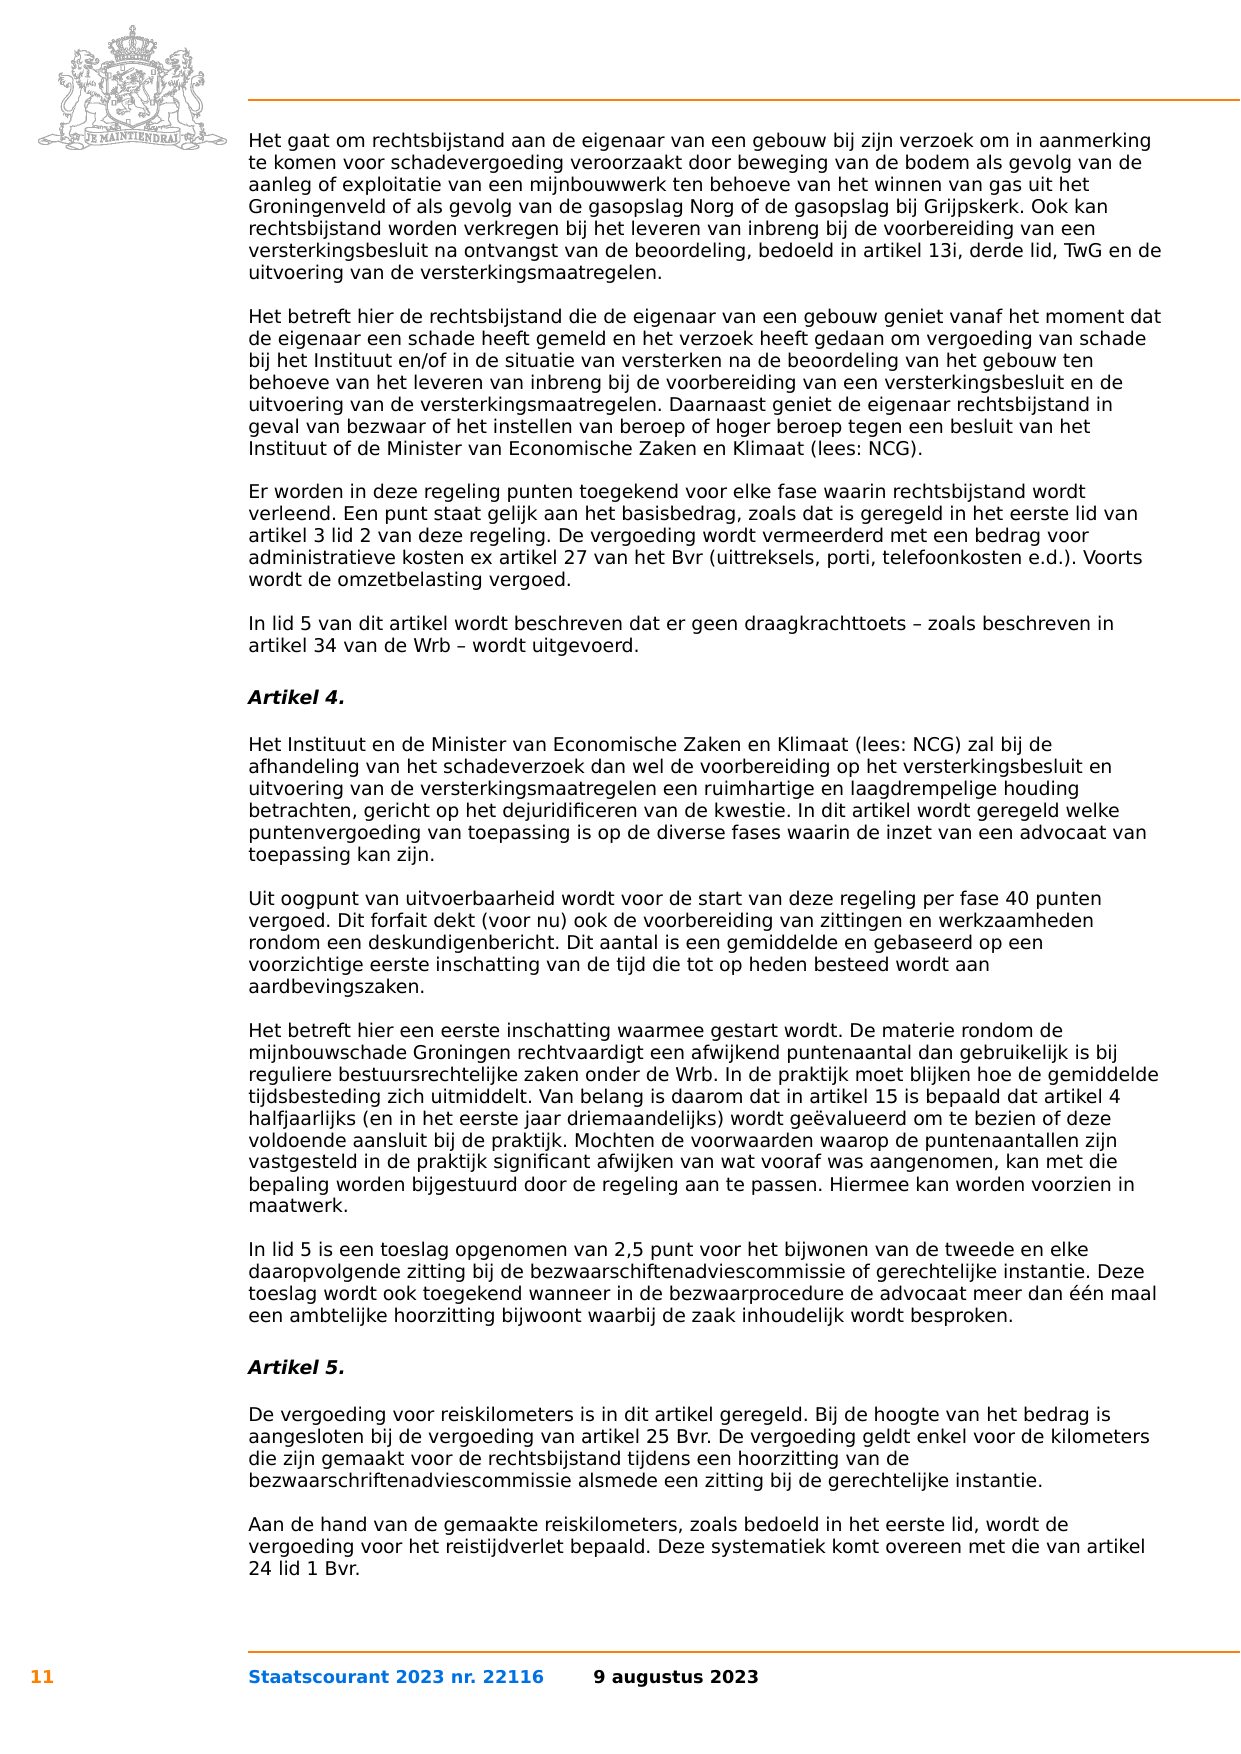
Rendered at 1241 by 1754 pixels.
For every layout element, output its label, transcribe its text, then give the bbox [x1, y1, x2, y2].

subtitle Artikel 4. [248, 687, 1163, 709]
text De vergoeding voor reiskilometers is in dit artikel geregeld. Bij de hoogte van het bedrag is aangesloten bij de vergoeding van artikel 25 Bvr. De vergoeding geldt enkel voor de kilometers die zijn gemaakt voor de rechtsbijstand tijdens een hoorzitting van de bezwaarschriftenadviescommissie alsmede een zitting bij de gerechtelijke instantie. [248, 1404, 1163, 1492]
text Het betreft hier de rechtsbijstand die de eigenaar van een gebouw geniet vanaf het moment dat de eigenaar een schade heeft gemeld en het verzoek heeft gedaan om vergoeding van schade bij het Instituut en/of in de situatie van versterken na de beoordeling van het gebouw ten behoeve van het leveren van inbreng bij de voorbereiding van een versterkingsbesluit en de uitvoering van de versterkingsmaatregelen. Daarnaast geniet de eigenaar rechtsbijstand in geval van bezwaar of het instellen van beroep of hoger beroep tegen een besluit van het Instituut of de Minister van Economische Zaken en Klimaat (lees: NCG). [248, 306, 1163, 459]
text Het betreft hier een eerste inschatting waarmee gestart wordt. De materie rondom de mijnbouwschade Groningen rechtvaardigt een afwijkend puntenaantal dan gebruikelijk is bij reguliere bestuursrechtelijke zaken onder de Wrb. In de praktijk moet blijken hoe de gemiddelde tijdsbesteding zich uitmiddelt. Van belang is daarom dat in artikel 15 is bepaald dat artikel 4 halfjaarlijks (en in het eerste jaar driemaandelijks) wordt geëvalueerd om te bezien of deze voldoende aansluit bij de praktijk. Mochten de voorwaarden waarop de puntenaantallen zijn vastgesteld in de praktijk significant afwijken van wat vooraf was aangenomen, kan met die bepaling worden bijgestuurd door de regeling aan te passen. Hiermee kan worden voorzien in maatwerk. [248, 1019, 1163, 1217]
text Het gaat om rechtsbijstand aan de eigenaar van een gebouw bij zijn verzoek om in aanmerking te komen voor schadevergoeding veroorzaakt door beweging van de bodem als gevolg van de aanleg of exploitatie van een mijnbouwwerk ten behoeve van het winnen van gas uit het Groningenveld of als gevolg van de gasopslag Norg of de gasopslag bij Grijpskerk. Ook kan rechtsbijstand worden verkregen bij het leveren van inbreng bij de voorbereiding van een versterkingsbesluit na ontvangst van de beoordeling, bedoeld in artikel 13i, derde lid, TwG en de uitvoering van de versterkingsmaatregelen. [248, 130, 1163, 284]
text Er worden in deze regeling punten toegekend voor elke fase waarin rechtsbijstand wordt verleend. Een punt staat gelijk aan het basisbedrag, zoals dat is geregeld in het eerste lid van artikel 3 lid 2 van deze regeling. De vergoeding wordt vermeerderd met een bedrag voor administratieve kosten ex artikel 27 van het Bvr (uittreksels, porti, telefoonkosten e.d.). Voorts wordt de omzetbelasting vergoed. [248, 481, 1163, 591]
text In lid 5 is een toeslag opgenomen van 2,5 punt voor het bijwonen van de tweede en elke daaropvolgende zitting bij de bezwaarschiftenadviescommissie of gerechtelijke instantie. Deze toeslag wordt ook toegekend wanneer in de bezwaarprocedure de advocaat meer dan één maal een ambtelijke hoorzitting bijwoont waarbij de zaak inhoudelijk wordt besproken. [248, 1239, 1163, 1327]
text Uit oogpunt van uitvoerbaarheid wordt voor de start van deze regeling per fase 40 punten vergoed. Dit forfait dekt (voor nu) ook de voorbereiding van zittingen en werkzaamheden rondom een deskundigenbericht. Dit aantal is een gemiddelde en gebaseerd op een voorzichtige eerste inschatting van de tijd die tot op heden besteed wordt aan aardbevingszaken. [248, 888, 1163, 998]
text Het Instituut en de Minister van Economische Zaken en Klimaat (lees: NCG) zal bij de afhandeling van het schadeverzoek dan wel de voorbereiding op het versterkingsbesluit en uitvoering van de versterkingsmaatregelen een ruimhartige en laagdrempelige houding betrachten, gericht op het dejuridificeren van de kwestie. In dit artikel wordt geregeld welke puntenvergoeding van toepassing is op de diverse fases waarin de inzet van een advocaat van toepassing kan zijn. [248, 734, 1163, 866]
text In lid 5 van dit artikel wordt beschreven dat er geen draagkrachttoets – zoals beschreven in artikel 34 van de Wrb – wordt uitgevoerd. [248, 613, 1163, 657]
subtitle Artikel 5. [248, 1357, 1163, 1379]
text Aan de hand van de gemaakte reiskilometers, zoals bedoeld in het eerste lid, wordt de vergoeding voor het reistijdverlet bepaald. Deze systematiek komt overeen met die van artikel 24 lid 1 Bvr. [248, 1514, 1163, 1580]
picture [38, 25, 227, 150]
